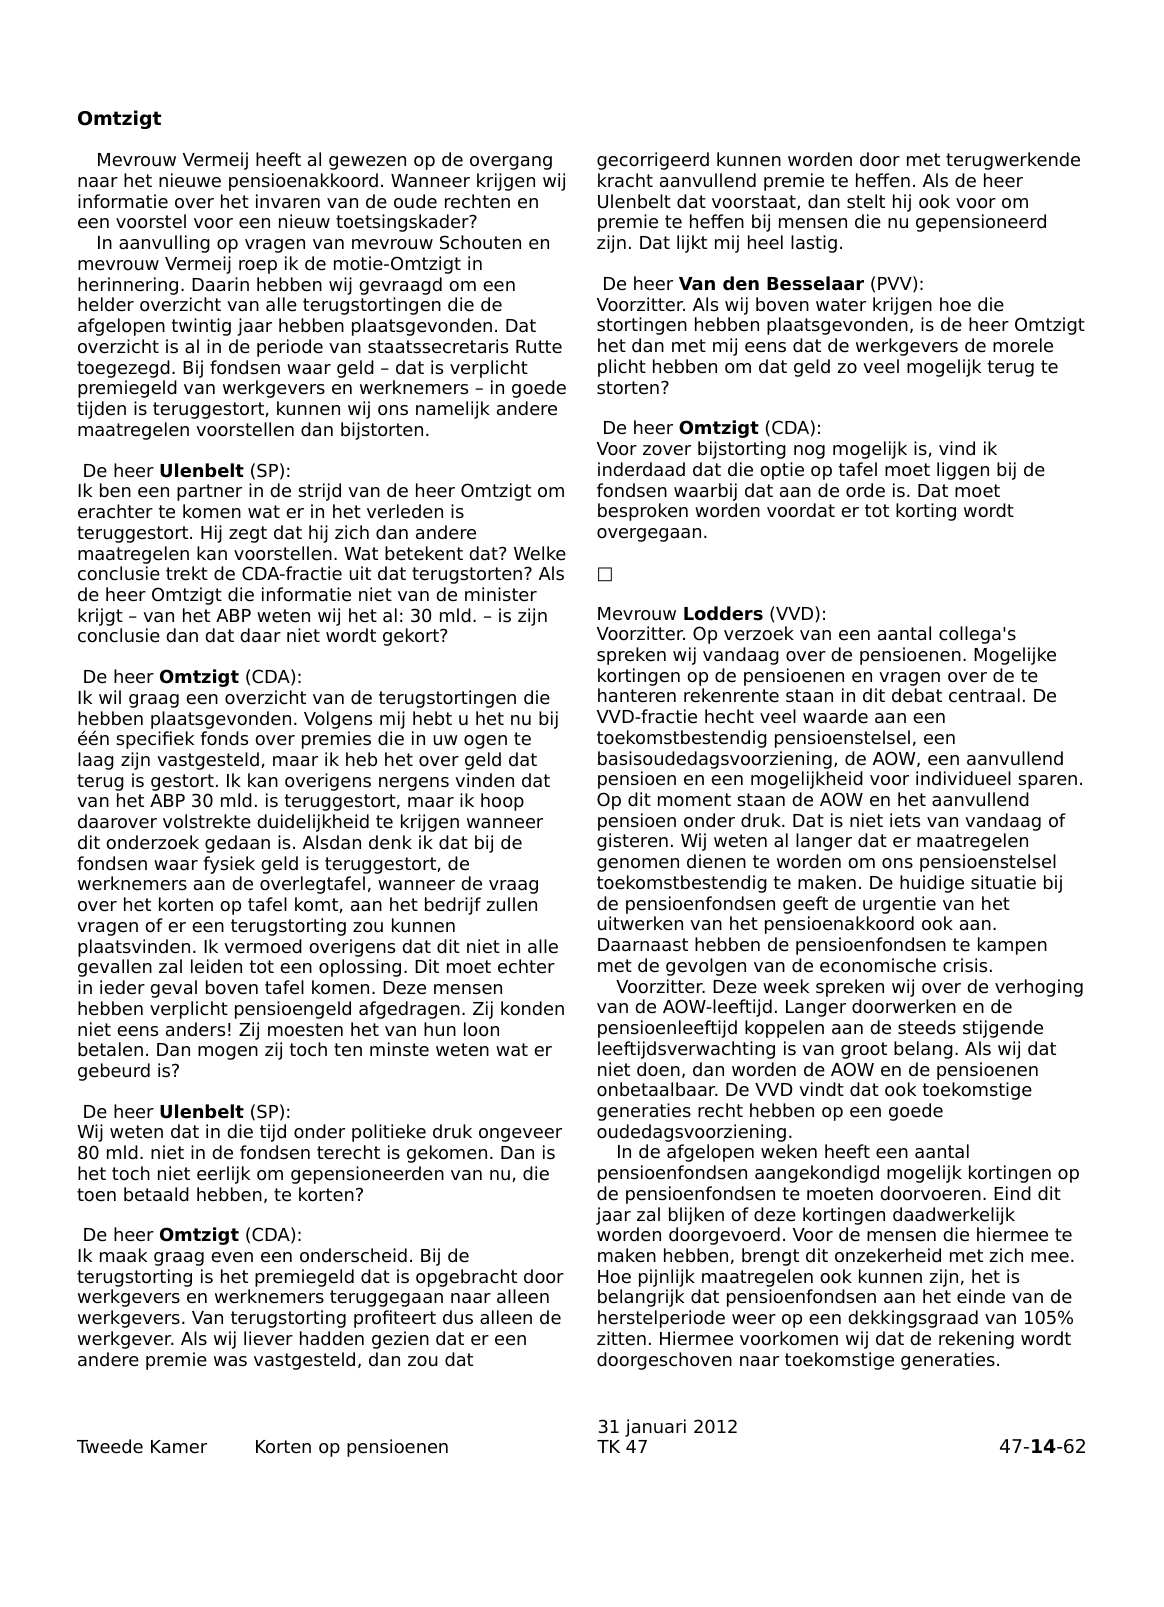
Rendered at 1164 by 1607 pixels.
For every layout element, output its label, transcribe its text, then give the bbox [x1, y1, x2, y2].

text Ik maak graag even een onderscheid. Bij de terugstorting is het premiegeld dat is opgebracht door werkgevers en werknemers teruggegaan naar alleen werkgevers. Van terugstorting profiteert dus alleen de werkgever. Als wij liever hadden gezien dat er een andere premie was vastgesteld, dan zou dat [77, 1246, 567, 1370]
text De heer Van den Besselaar (PVV): [596, 274, 1087, 294]
text gecorrigeerd kunnen worden door met terugwerkende kracht aanvullend premie te heffen. Als de heer Ulenbelt dat voorstaat, dan stelt hij ook voor om premie te heffen bij mensen die nu gepensioneerd zijn. Dat lijkt mij heel lastig. [596, 150, 1087, 254]
text □ [596, 563, 1087, 583]
text In aanvulling op vragen van mevrouw Schouten en mevrouw Vermeij roep ik de motie-Omtzigt in herinnering. Daarin hebben wij gevraagd om een helder overzicht van alle terugstortingen die de afgelopen twintig jaar hebben plaatsgevonden. Dat overzicht is al in de periode van staatssecretaris Rutte toegezegd. Bij fondsen waar geld – dat is verplicht premiegeld van werkgevers en werknemers – in goede tijden is teruggestort, kunnen wij ons namelijk andere maatregelen voorstellen dan bijstorten. [77, 233, 567, 440]
text De heer Omtzigt (CDA): [77, 667, 567, 688]
text De heer Ulenbelt (SP): [77, 1102, 567, 1122]
text De heer Ulenbelt (SP): [77, 460, 567, 481]
text Mevrouw Vermeij heeft al gewezen op de overgang naar het nieuwe pensioenakkoord. Wanneer krijgen wij informatie over het invaren van de oude rechten en een voorstel voor een nieuw toetsingskader? [77, 150, 567, 233]
text Ik wil graag een overzicht van de terugstortingen die hebben plaatsgevonden. Volgens mij hebt u het nu bij één specifiek fonds over premies die in uw ogen te laag zijn vastgesteld, maar ik heb het over geld dat terug is gestort. Ik kan overigens nergens vinden dat van het ABP 30 mld. is teruggestort, maar ik hoop daarover volstrekte duidelijkheid te krijgen wanneer dit onderzoek gedaan is. Alsdan denk ik dat bij de fondsen waar fysiek geld is teruggestort, de werknemers aan de overlegtafel, wanneer de vraag over het korten op tafel komt, aan het bedrijf zullen vragen of er een terugstorting zou kunnen plaatsvinden. Ik vermoed overigens dat dit niet in alle gevallen zal leiden tot een oplossing. Dit moet echter in ieder geval boven tafel komen. Deze mensen hebben verplicht pensioengeld afgedragen. Zij konden niet eens anders! Zij moesten het van hun loon betalen. Dan mogen zij toch ten minste weten wat er gebeurd is? [77, 688, 567, 1082]
text Voorzitter. Deze week spreken wij over de verhoging van de AOW-leeftijd. Langer doorwerken en de pensioenleeftijd koppelen aan de steeds stijgende leeftijdsverwachting is van groot belang. Als wij dat niet doen, dan worden de AOW en de pensioenen onbetaalbaar. De VVD vindt dat ook toekomstige generaties recht hebben op een goede oudedagsvoorziening. [596, 976, 1087, 1142]
text Voor zover bijstorting nog mogelijk is, vind ik inderdaad dat die optie op tafel moet liggen bij de fondsen waarbij dat aan de orde is. Dat moet besproken worden voordat er tot korting wordt overgegaan. [596, 439, 1087, 543]
text In de afgelopen weken heeft een aantal pensioenfondsen aangekondigd mogelijk kortingen op de pensioenfondsen te moeten doorvoeren. Eind dit jaar zal blijken of deze kortingen daadwerkelijk worden doorgevoerd. Voor de mensen die hiermee te maken hebben, brengt dit onzekerheid met zich mee. Hoe pijnlijk maatregelen ook kunnen zijn, het is belangrijk dat pensioenfondsen aan het einde van de herstelperiode weer op een dekkingsgraad van 105% zitten. Hiermee voorkomen wij dat de rekening wordt doorgeschoven naar toekomstige generaties. [596, 1142, 1087, 1370]
text De heer Omtzigt (CDA): [596, 418, 1087, 439]
text Mevrouw Lodders (VVD): [596, 603, 1087, 624]
text Voorzitter. Op verzoek van een aantal collega's spreken wij vandaag over de pensioenen. Mogelijke kortingen op de pensioenen en vragen over de te hanteren rekenrente staan in dit debat centraal. De VVD-fractie hecht veel waarde aan een toekomstbestendig pensioenstelsel, een basisoudedagsvoorziening, de AOW, een aanvullend pensioen en een mogelijkheid voor individueel sparen. Op dit moment staan de AOW en het aanvullend pensioen onder druk. Dat is niet iets van vandaag of gisteren. Wij weten al langer dat er maatregelen genomen dienen te worden om ons pensioenstelsel toekomstbestendig te maken. De huidige situatie bij de pensioenfondsen geeft de urgentie van het uitwerken van het pensioenakkoord ook aan. Daarnaast hebben de pensioenfondsen te kampen met de gevolgen van de economische crisis. [596, 624, 1087, 976]
text De heer Omtzigt (CDA): [77, 1225, 567, 1246]
text Voorzitter. Als wij boven water krijgen hoe die stortingen hebben plaatsgevonden, is de heer Omtzigt het dan met mij eens dat de werkgevers de morele plicht hebben om dat geld zo veel mogelijk terug te storten? [596, 294, 1087, 398]
text Wij weten dat in die tijd onder politieke druk ongeveer 80 mld. niet in de fondsen terecht is gekomen. Dan is het toch niet eerlijk om gepensioneerden van nu, die toen betaald hebben, te korten? [77, 1122, 567, 1205]
text Ik ben een partner in de strijd van de heer Omtzigt om erachter te komen wat er in het verleden is teruggestort. Hij zegt dat hij zich dan andere maatregelen kan voorstellen. Wat betekent dat? Welke conclusie trekt de CDA-fractie uit dat terugstorten? Als de heer Omtzigt die informatie niet van de minister krijgt – van het ABP weten wij het al: 30 mld. – is zijn conclusie dan dat daar niet wordt gekort? [77, 481, 567, 647]
